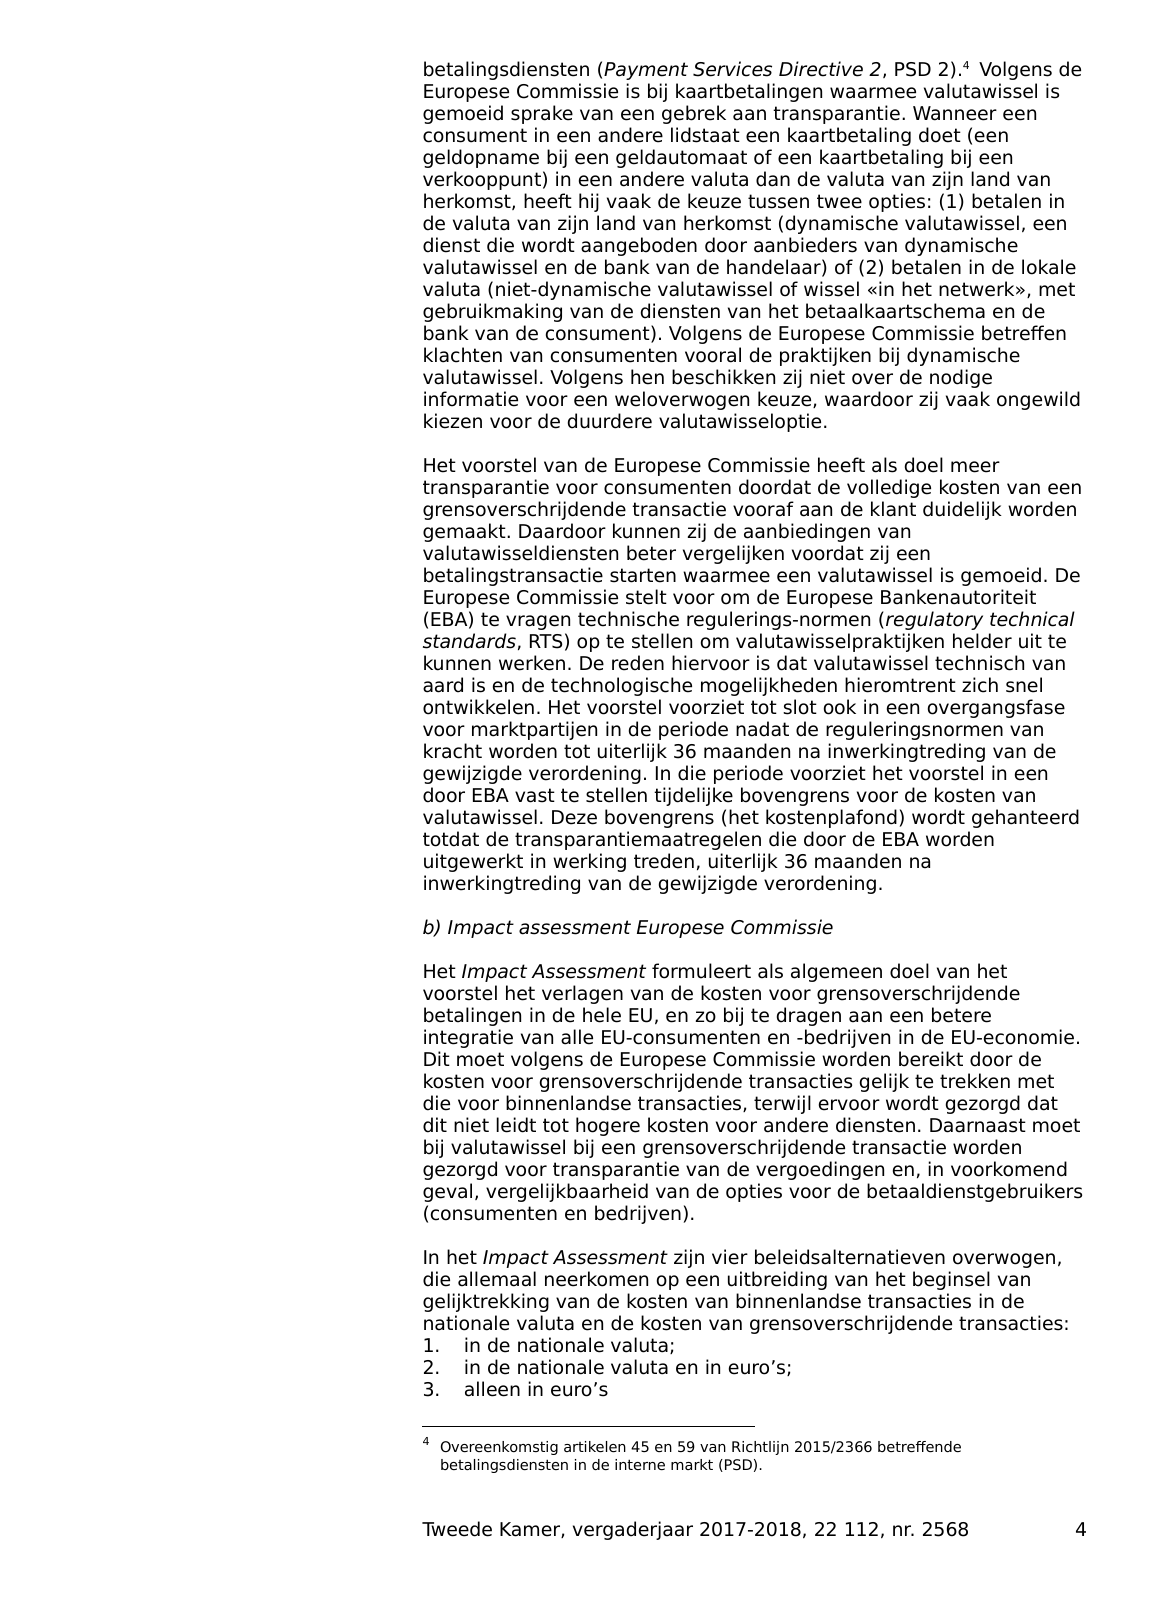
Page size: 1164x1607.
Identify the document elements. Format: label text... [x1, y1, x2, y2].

text 2. in de nationale valuta en in euro’s; [422, 1357, 1087, 1379]
text In het Impact Assessment zijn vier beleidsalternatieven overwogen, die allemaal neerkomen op een uitbreiding van het beginsel van gelijktrekking van de kosten van binnenlandse transacties in de nationale valuta en de kosten van grensoverschrijdende transacties: [422, 1247, 1087, 1335]
text 3. alleen in euro’s [422, 1379, 1087, 1401]
text Het voorstel van de Europese Commissie heeft als doel meer transparantie voor consumenten doordat de volledige kosten van een grensoverschrijdende transactie vooraf aan de klant duidelijk worden gemaakt. Daardoor kunnen zij de aanbiedingen van valutawisseldiensten beter vergelijken voordat zij een betalingstransactie starten waarmee een valutawissel is gemoeid. De Europese Commissie stelt voor om de Europese Bankenautoriteit (EBA) te vragen technische regulerings-normen (regulatory technical standards, RTS) op te stellen om valutawisselpraktijken helder uit te kunnen werken. De reden hiervoor is dat valutawissel technisch van aard is en de technologische mogelijkheden hieromtrent zich snel ontwikkelen. Het voorstel voorziet tot slot ook in een overgangsfase voor marktpartijen in de periode nadat de reguleringsnormen van kracht worden tot uiterlijk 36 maanden na inwerkingtreding van de gewijzigde verordening. In die periode voorziet het voorstel in een door EBA vast te stellen tijdelijke bovengrens voor de kosten van valutawissel. Deze bovengrens (het kostenplafond) wordt gehanteerd totdat de transparantiemaatregelen die door de EBA worden uitgewerkt in werking treden, uiterlijk 36 maanden na inwerkingtreding van de gewijzigde verordening. [422, 455, 1087, 894]
text 1. in de nationale valuta; [422, 1335, 1087, 1357]
subtitle b) Impact assessment Europese Commissie [422, 917, 1087, 939]
text Overeenkomstig artikelen 45 en 59 van Richtlijn 2015/2366 betreffende betalingsdiensten in de interne markt (PSD). [422, 1435, 1087, 1474]
text betalingsdiensten (Payment Services Directive 2, PSD 2). Volgens de Europese Commissie is bij kaartbetalingen waarmee valutawissel is gemoeid sprake van een gebrek aan transparantie. Wanneer een consument in een andere lidstaat een kaartbetaling doet (een geldopname bij een geldautomaat of een kaartbetaling bij een verkooppunt) in een andere valuta dan de valuta van zijn land van herkomst, heeft hij vaak de keuze tussen twee opties: (1) betalen in de valuta van zijn land van herkomst (dynamische valutawissel, een dienst die wordt aangeboden door aanbieders van dynamische valutawissel en de bank van de handelaar) of (2) betalen in de lokale valuta (niet-dynamische valutawissel of wissel «in het netwerk», met gebruikmaking van de diensten van het betaalkaartschema en de bank van de consument). Volgens de Europese Commissie betreffen klachten van consumenten vooral de praktijken bij dynamische valutawissel. Volgens hen beschikken zij niet over de nodige informatie voor een weloverwogen keuze, waardoor zij vaak ongewild kiezen voor de duurdere valutawisseloptie. [422, 59, 1087, 433]
text Het Impact Assessment formuleert als algemeen doel van het voorstel het verlagen van de kosten voor grensoverschrijdende betalingen in de hele EU, en zo bij te dragen aan een betere integratie van alle EU-consumenten en -bedrijven in de EU-economie. Dit moet volgens de Europese Commissie worden bereikt door de kosten voor grensoverschrijdende transacties gelijk te trekken met die voor binnenlandse transacties, terwijl ervoor wordt gezorgd dat dit niet leidt tot hogere kosten voor andere diensten. Daarnaast moet bij valutawissel bij een grensoverschrijdende transactie worden gezorgd voor transparantie van de vergoedingen en, in voorkomend geval, vergelijkbaarheid van de opties voor de betaaldienstgebruikers (consumenten en bedrijven). [422, 961, 1087, 1224]
